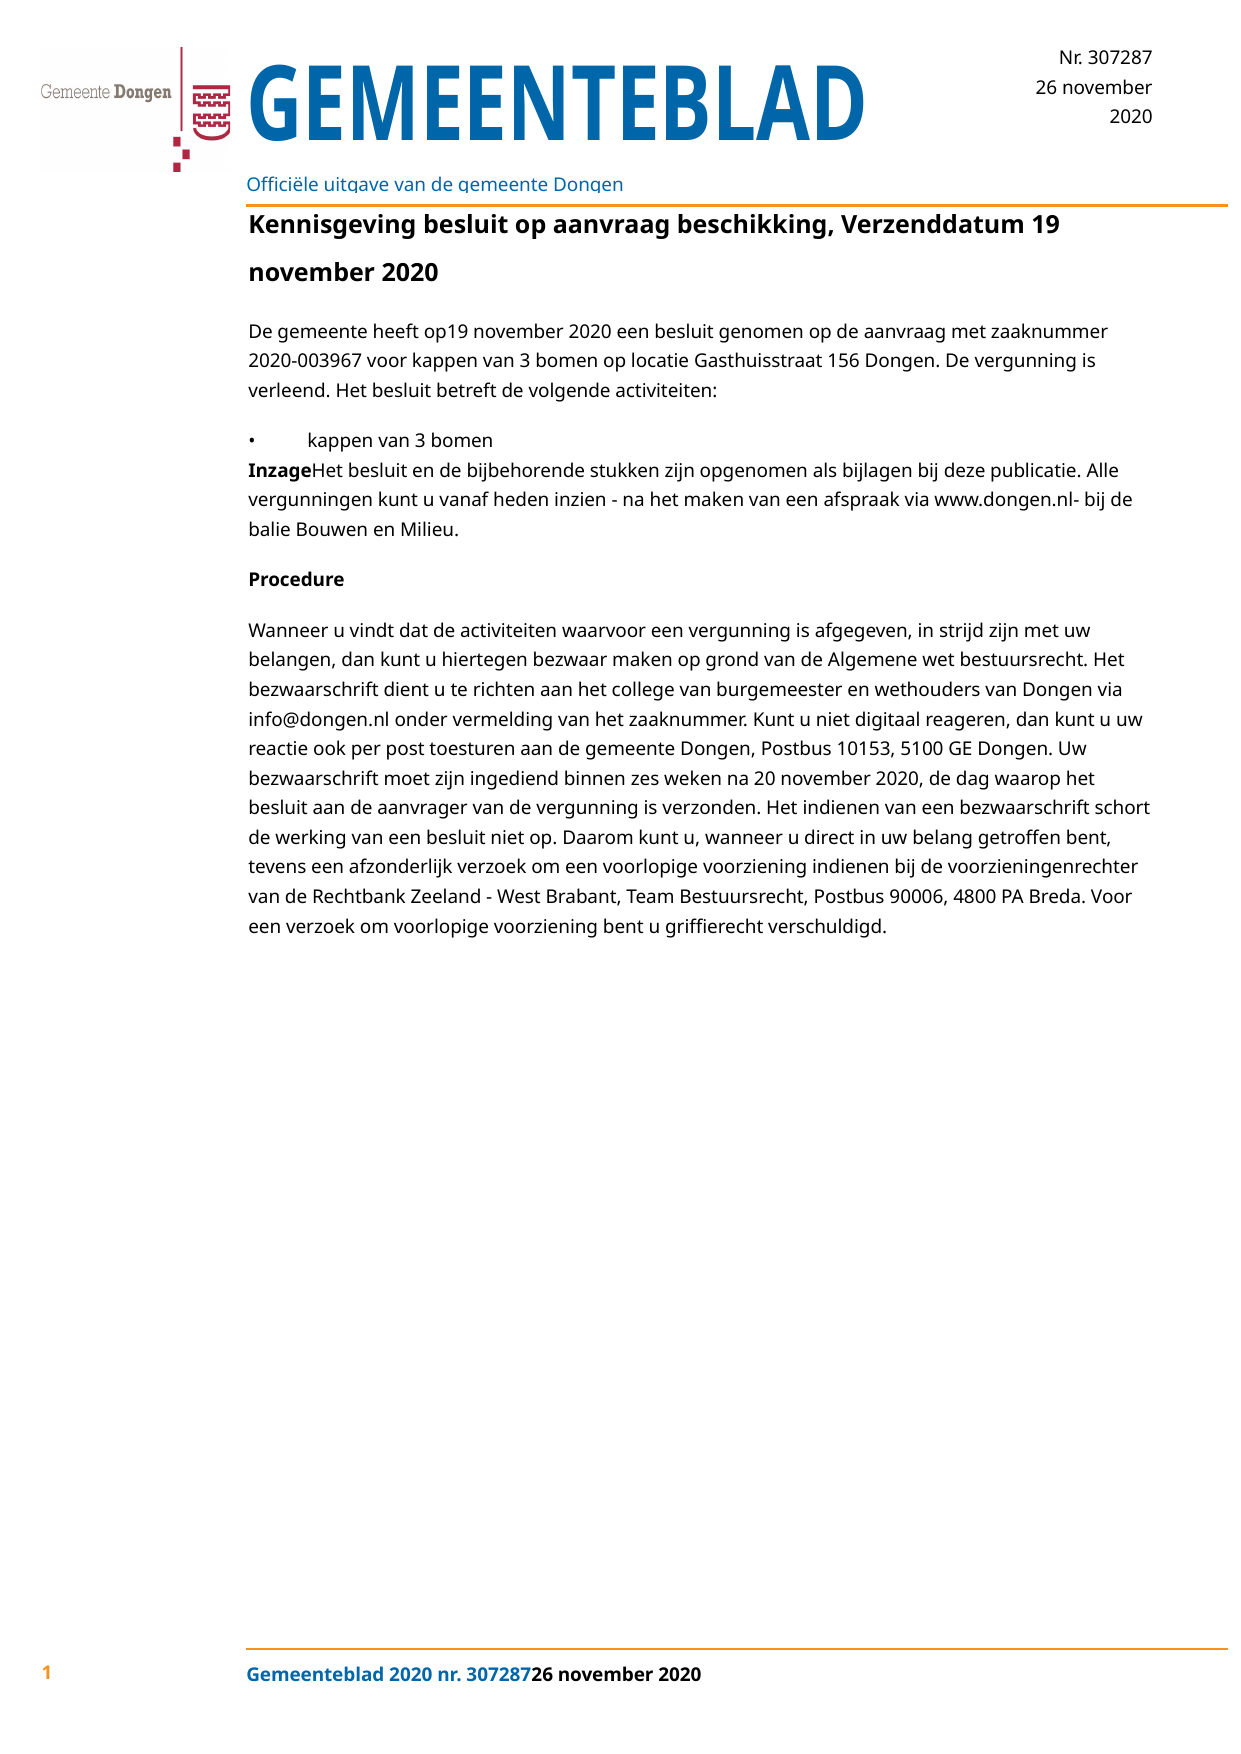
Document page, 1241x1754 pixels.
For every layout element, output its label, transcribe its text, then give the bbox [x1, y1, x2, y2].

text Procedure [248, 567, 1152, 592]
text De gemeente heeft op19 november 2020 een besluit genomen op de aanvraag met zaaknummer 2020-003967 voor kappen van 3 bomen op locatie Gasthuisstraat 156 Dongen. De vergunning is verleend. Het besluit betreft de volgende activiteiten: [248, 318, 1152, 403]
text Kennisgeving besluit op aanvraag beschikking, Verzenddatum 19 november 2020 [248, 207, 1152, 288]
text InzageHet besluit en de bijbehorende stukken zijn opgenomen als bijlagen bij deze publicatie. Alle vergunningen kunt u vanaf heden inzien - na het maken van een afspraak via www.dongen.nl- bij de balie Bouwen en Milieu. [248, 457, 1152, 542]
text Wanneer u vindt dat de activiteiten waarvoor een vergunning is afgegeven, in strijd zijn met uw belangen, dan kunt u hiertegen bezwaar maken op grond van de Algemene wet bestuursrecht. Het bezwaarschrift dient u te richten aan het college van burgemeester en wethouders van Dongen via info@dongen.nl onder vermelding van het zaaknummer. Kunt u niet digitaal reageren, dan kunt u uw reactie ook per post toesturen aan de gemeente Dongen, Postbus 10153, 5100 GE Dongen. Uw bezwaarschrift moet zijn ingediend binnen zes weken na 20 november 2020, de dag waarop het besluit aan de aanvrager van de vergunning is verzonden. Het indienen van een bezwaarschrift schort de werking van een besluit niet op. Daarom kunt u, wanneer u direct in uw belang getroffen bent, tevens een afzonderlijk verzoek om een voorlopige voorziening indienen bij de voorzieningenrechter van de Rechtbank Zeeland - West Brabant, Team Bestuursrecht, Postbus 90006, 4800 PA Breda. Voor een verzoek om voorlopige voorziening bent u griffierecht verschuldigd. [248, 617, 1152, 939]
list kappen van 3 bomen [248, 427, 1152, 453]
picture [41, 47, 231, 172]
